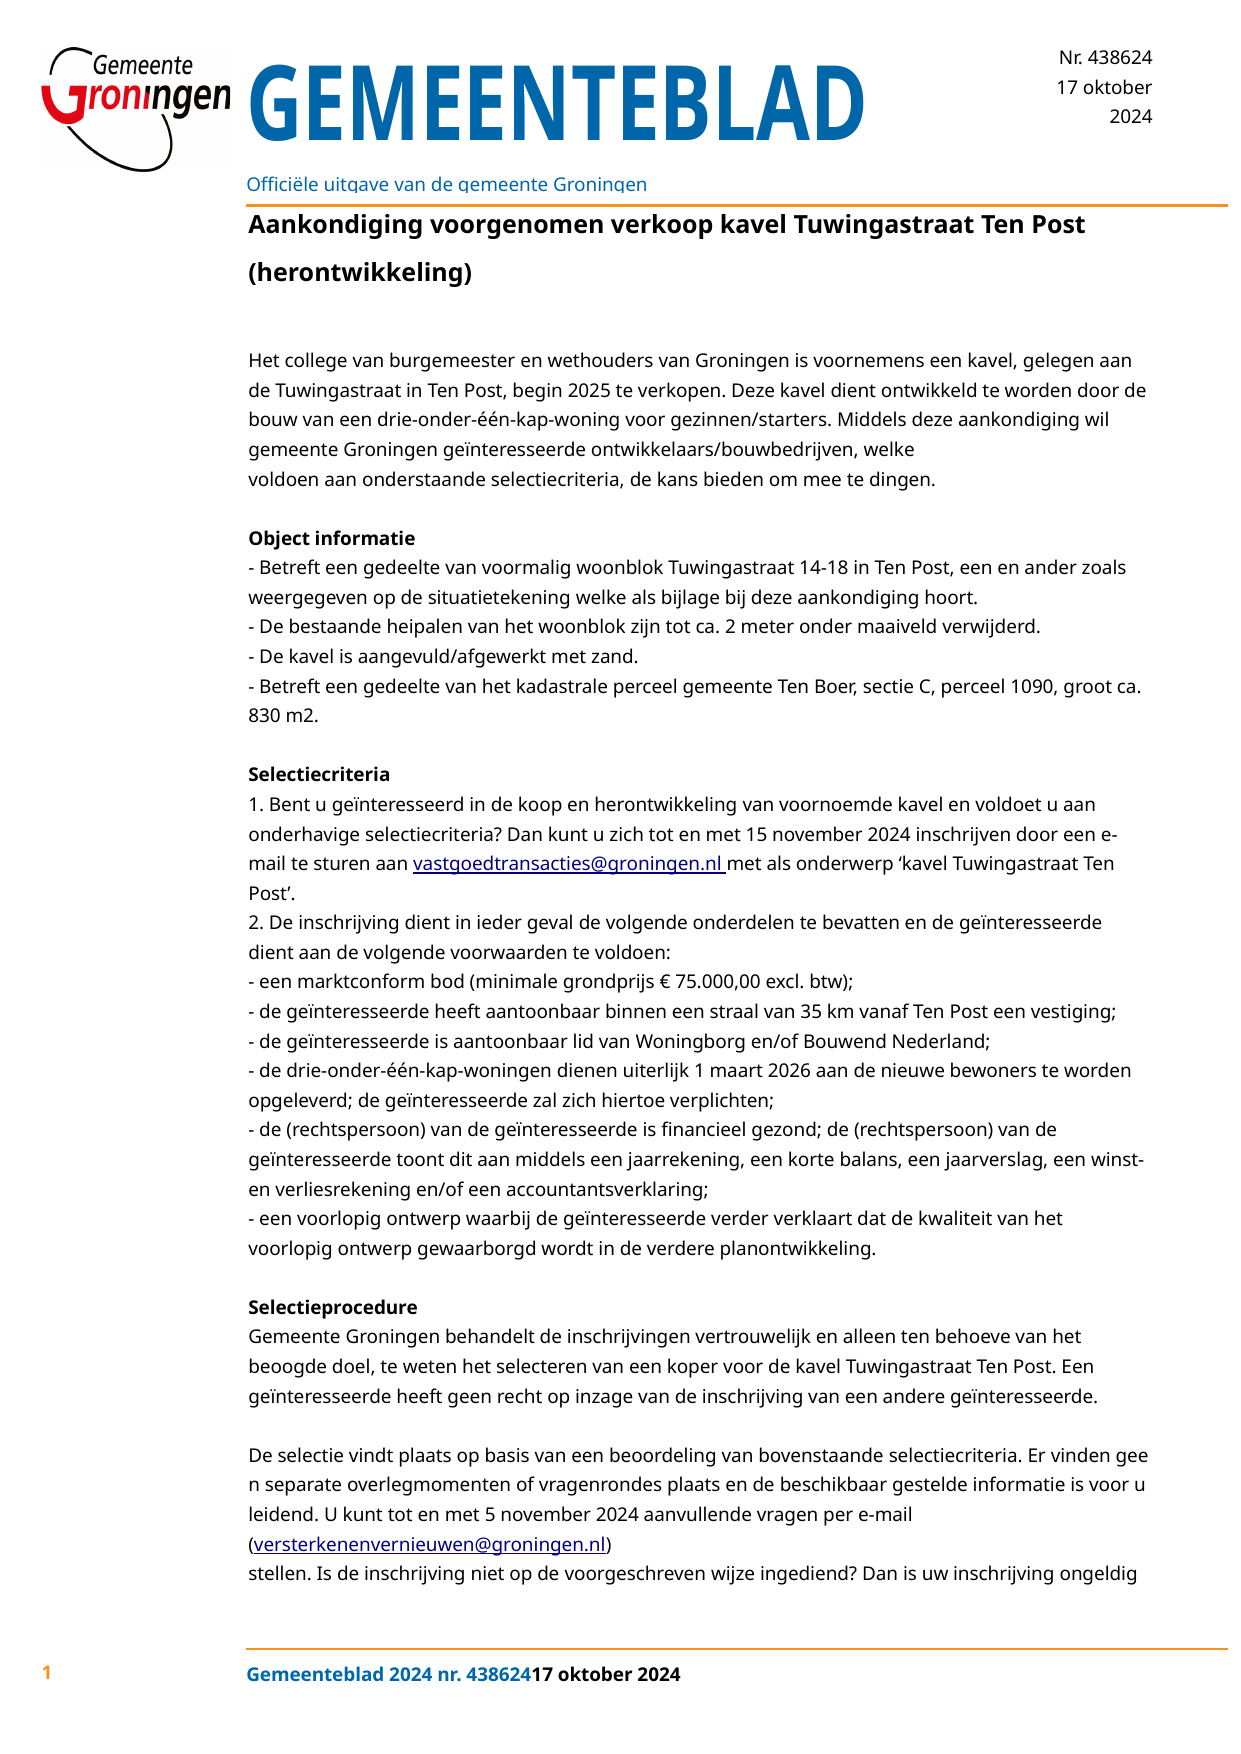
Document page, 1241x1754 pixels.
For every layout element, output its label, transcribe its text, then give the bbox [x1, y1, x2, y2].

text 2. De inschrijving dient in ieder geval de volgende onderdelen te bevatten en de geïnteresseerde dient aan de volgende voorwaarden te voldoen: [248, 909, 1152, 965]
text - de geïnteresseerde heeft aantoonbaar binnen een straal van 35 km vanaf Ten Post een vestiging; [248, 998, 1152, 1024]
text - een marktconform bod (minimale grondprijs € 75.000,00 excl. btw); [248, 969, 1152, 994]
text - de geïnteresseerde is aantoonbaar lid van Woningborg en/of Bouwend Nederland; [248, 1028, 1152, 1054]
text De selectie vindt plaats op basis van een beoordeling van bovenstaande selectiecriteria. Er vinden geen separate overlegmomenten of vragenrondes plaats en de beschikbaar gestelde informatie is voor u leidend. U kunt tot en met 5 november 2024 aanvullende vragen per e-mail (versterkenenvernieuwen@groningen.nl) stellen. Is de inschrijving niet op de voorgeschreven wijze ingediend? Dan is uw inschrijving ongeldig [248, 1442, 1152, 1586]
text Aankondiging voorgenomen verkoop kavel Tuwingastraat Ten Post (herontwikkeling) [248, 207, 1152, 288]
text Het college van burgemeester en wethouders van Groningen is voornemens een kavel, gelegen aan de Tuwingastraat in Ten Post, begin 2025 te verkopen. Deze kavel dient ontwikkeld te worden door de bouw van een drie-onder-één-kap-woning voor gezinnen/starters. Middels deze aankondiging wil gemeente Groningen geïnteresseerde ontwikkelaars/bouwbedrijven, welke voldoen aan onderstaande selectiecriteria, de kans bieden om mee te dingen. [248, 347, 1152, 492]
text Gemeente Groningen behandelt de inschrijvingen vertrouwelijk en alleen ten behoeve van het beoogde doel, te weten het selecteren van een koper voor de kavel Tuwingastraat Ten Post. Een geïnteresseerde heeft geen recht op inzage van de inschrijving van een andere geïnteresseerde. [248, 1324, 1152, 1409]
text 1. Bent u geïnteresseerd in de koop en herontwikkeling van voornoemde kavel en voldoet u aan onderhavige selectiecriteria? Dan kunt u zich tot en met 15 november 2024 inschrijven door een e-mail te sturen aan vastgoedtransacties@groningen.nl met als onderwerp ‘kavel Tuwingastraat Ten Post’. [248, 791, 1152, 906]
text - Betreft een gedeelte van het kadastrale perceel gemeente Ten Boer, sectie C, perceel 1090, groot ca. 830 m2. [248, 673, 1152, 728]
text Selectiecriteria [248, 762, 1152, 787]
text - een voorlopig ontwerp waarbij de geïnteresseerde verder verklaart dat de kwaliteit van het voorlopig ontwerp gewaarborgd wordt in de verdere planontwikkeling. [248, 1205, 1152, 1261]
text Object informatie [248, 525, 1152, 551]
picture [41, 47, 231, 172]
text - de (rechtspersoon) van de geïnteresseerde is financieel gezond; de (rechtspersoon) van de geïnteresseerde toont dit aan middels een jaarrekening, een korte balans, een jaarverslag, een winst- en verliesrekening en/of een accountantsverklaring; [248, 1117, 1152, 1202]
text - De bestaande heipalen van het woonblok zijn tot ca. 2 meter onder maaiveld verwijderd. [248, 614, 1152, 639]
text - De kavel is aangevuld/afgewerkt met zand. [248, 643, 1152, 669]
text - de drie-onder-één-kap-woningen dienen uiterlijk 1 maart 2026 aan de nieuwe bewoners te worden opgeleverd; de geïnteresseerde zal zich hiertoe verplichten; [248, 1057, 1152, 1113]
text - Betreft een gedeelte van voormalig woonblok Tuwingastraat 14-18 in Ten Post, een en ander zoals weergegeven op de situatietekening welke als bijlage bij deze aankondiging hoort. [248, 554, 1152, 610]
text Selectieprocedure [248, 1294, 1152, 1320]
